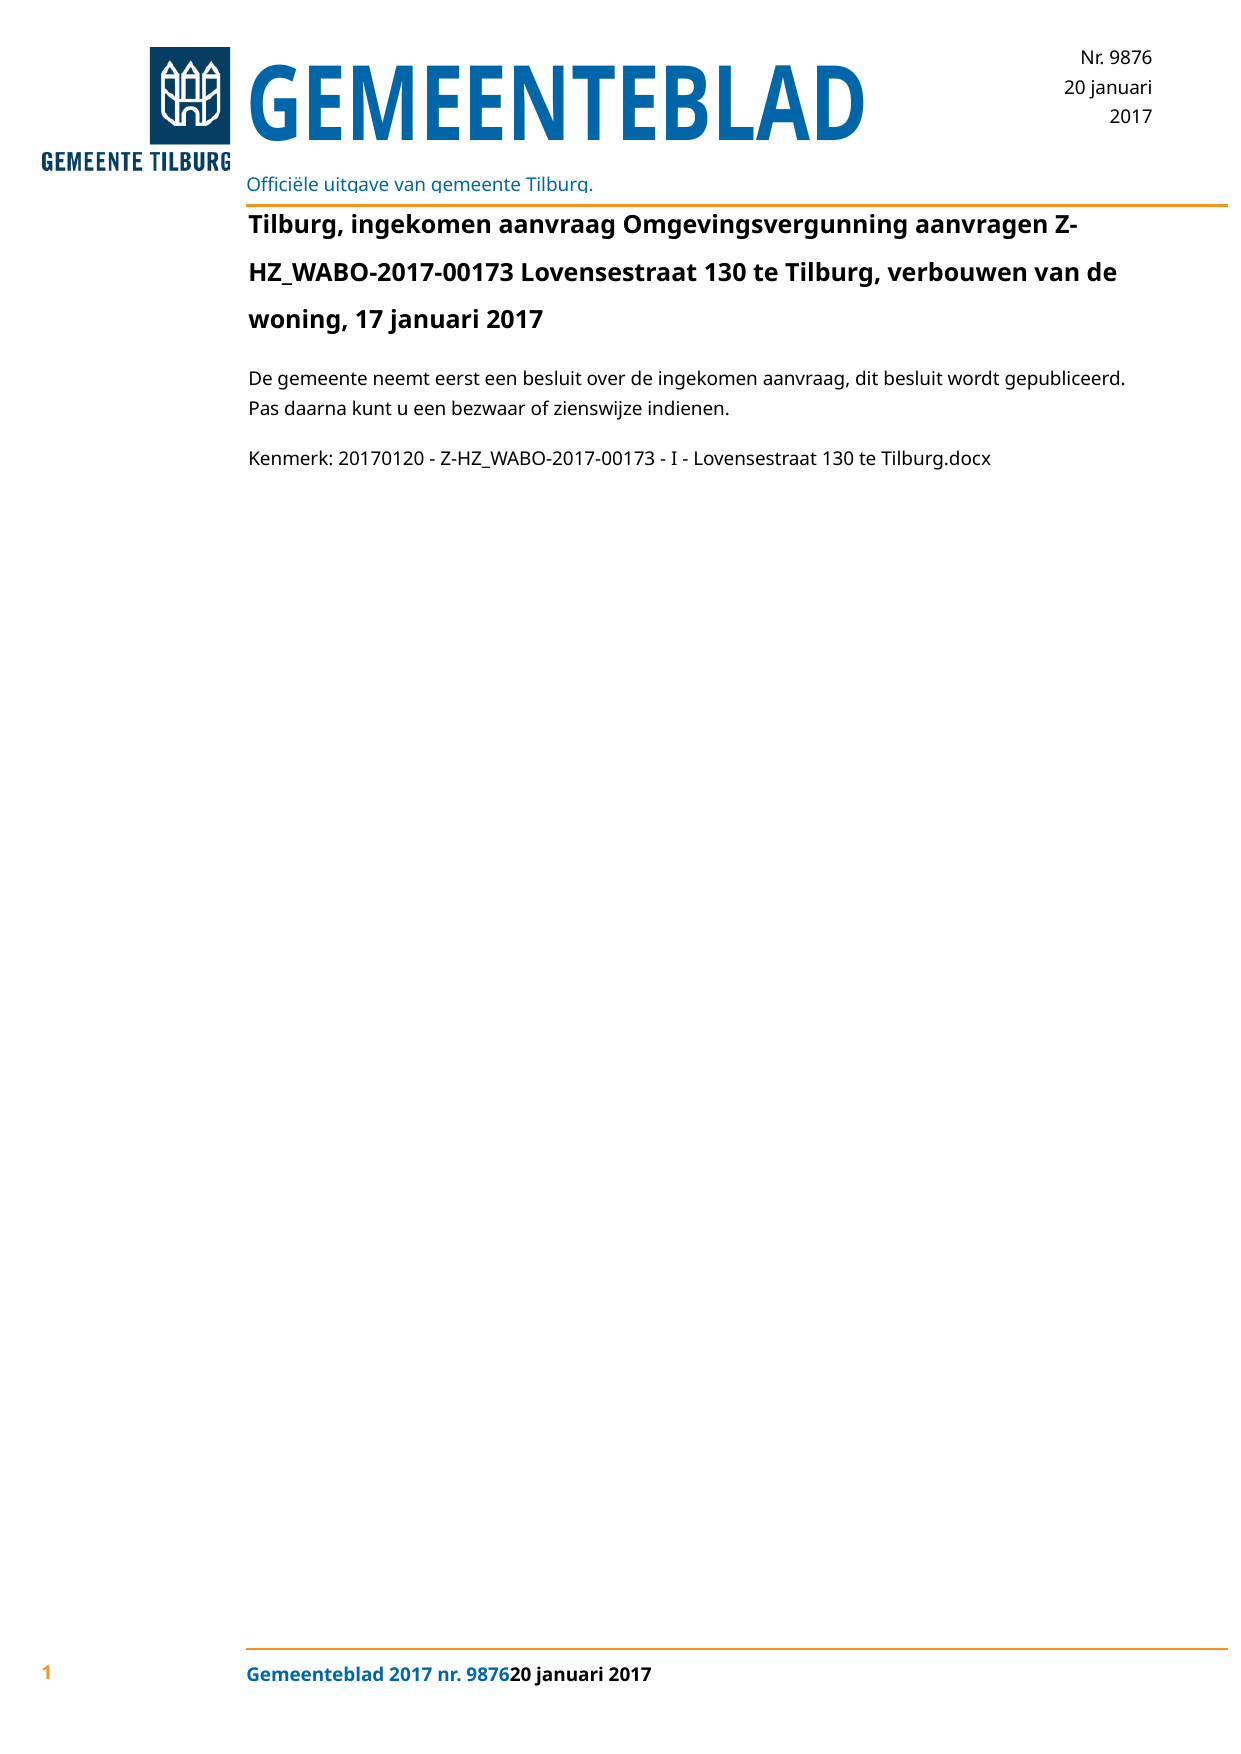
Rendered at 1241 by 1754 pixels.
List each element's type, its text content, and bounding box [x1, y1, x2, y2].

text De gemeente neemt eerst een besluit over de ingekomen aanvraag, dit besluit wordt gepubliceerd. Pas daarna kunt u een bezwaar of zienswijze indienen. [248, 366, 1152, 421]
text Tilburg, ingekomen aanvraag Omgevingsvergunning aanvragen Z-HZ_WABO-2017-00173 Lovensestraat 130 te Tilburg, verbouwen van de woning, 17 januari 2017 [248, 207, 1152, 336]
picture [41, 47, 231, 172]
text Kenmerk: 20170120 - Z-HZ_WABO-2017-00173 - I - Lovensestraat 130 te Tilburg.docx [248, 446, 1152, 471]
